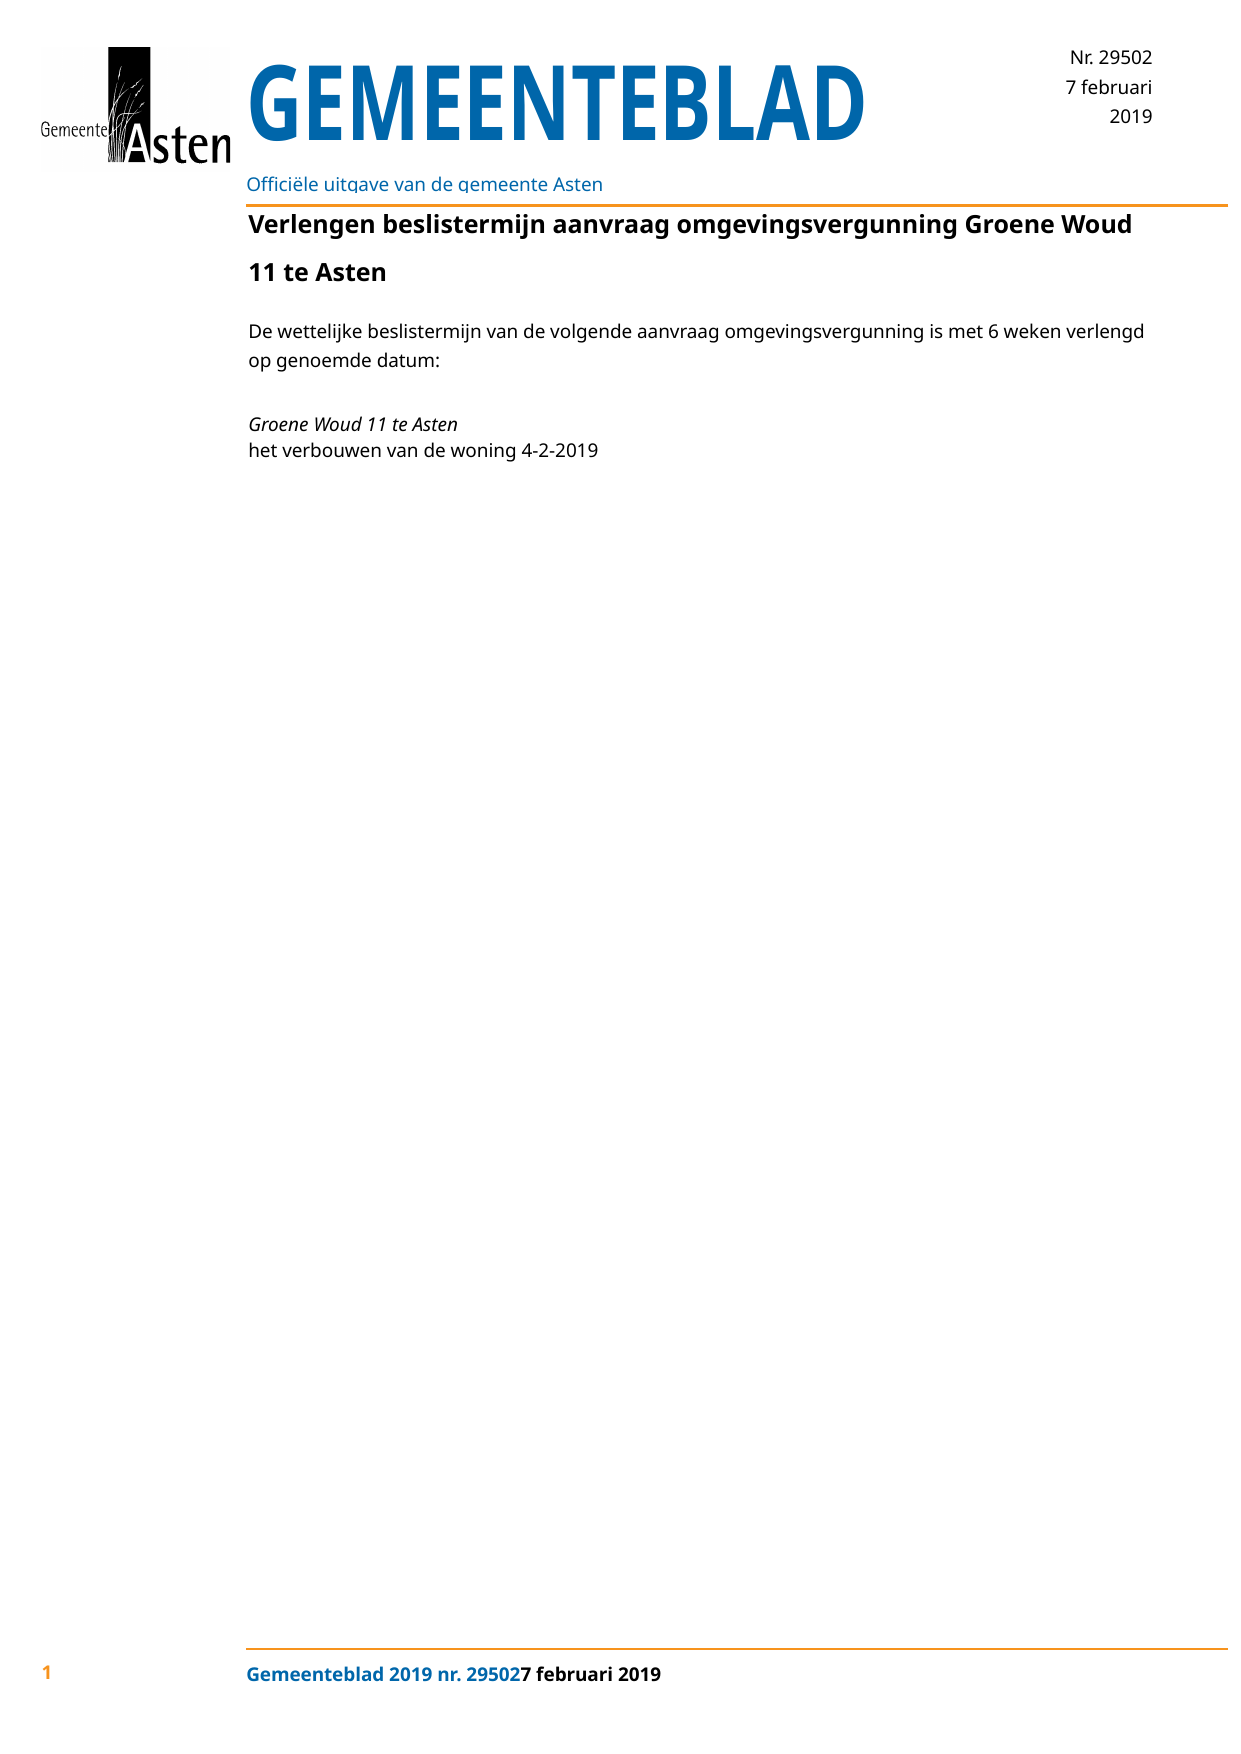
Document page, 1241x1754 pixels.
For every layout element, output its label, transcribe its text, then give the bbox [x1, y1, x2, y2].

text Verlengen beslistermijn aanvraag omgevingsvergunning Groene Woud 11 te Asten [248, 207, 1152, 288]
text Groene Woud 11 te Asten [248, 411, 1152, 437]
text De wettelijke beslistermijn van de volgende aanvraag omgevingsvergunning is met 6 weken verlengd op genoemde datum: [248, 318, 1152, 373]
text het verbouwen van de woning 4-2-2019 [248, 437, 1152, 463]
picture [41, 47, 231, 172]
